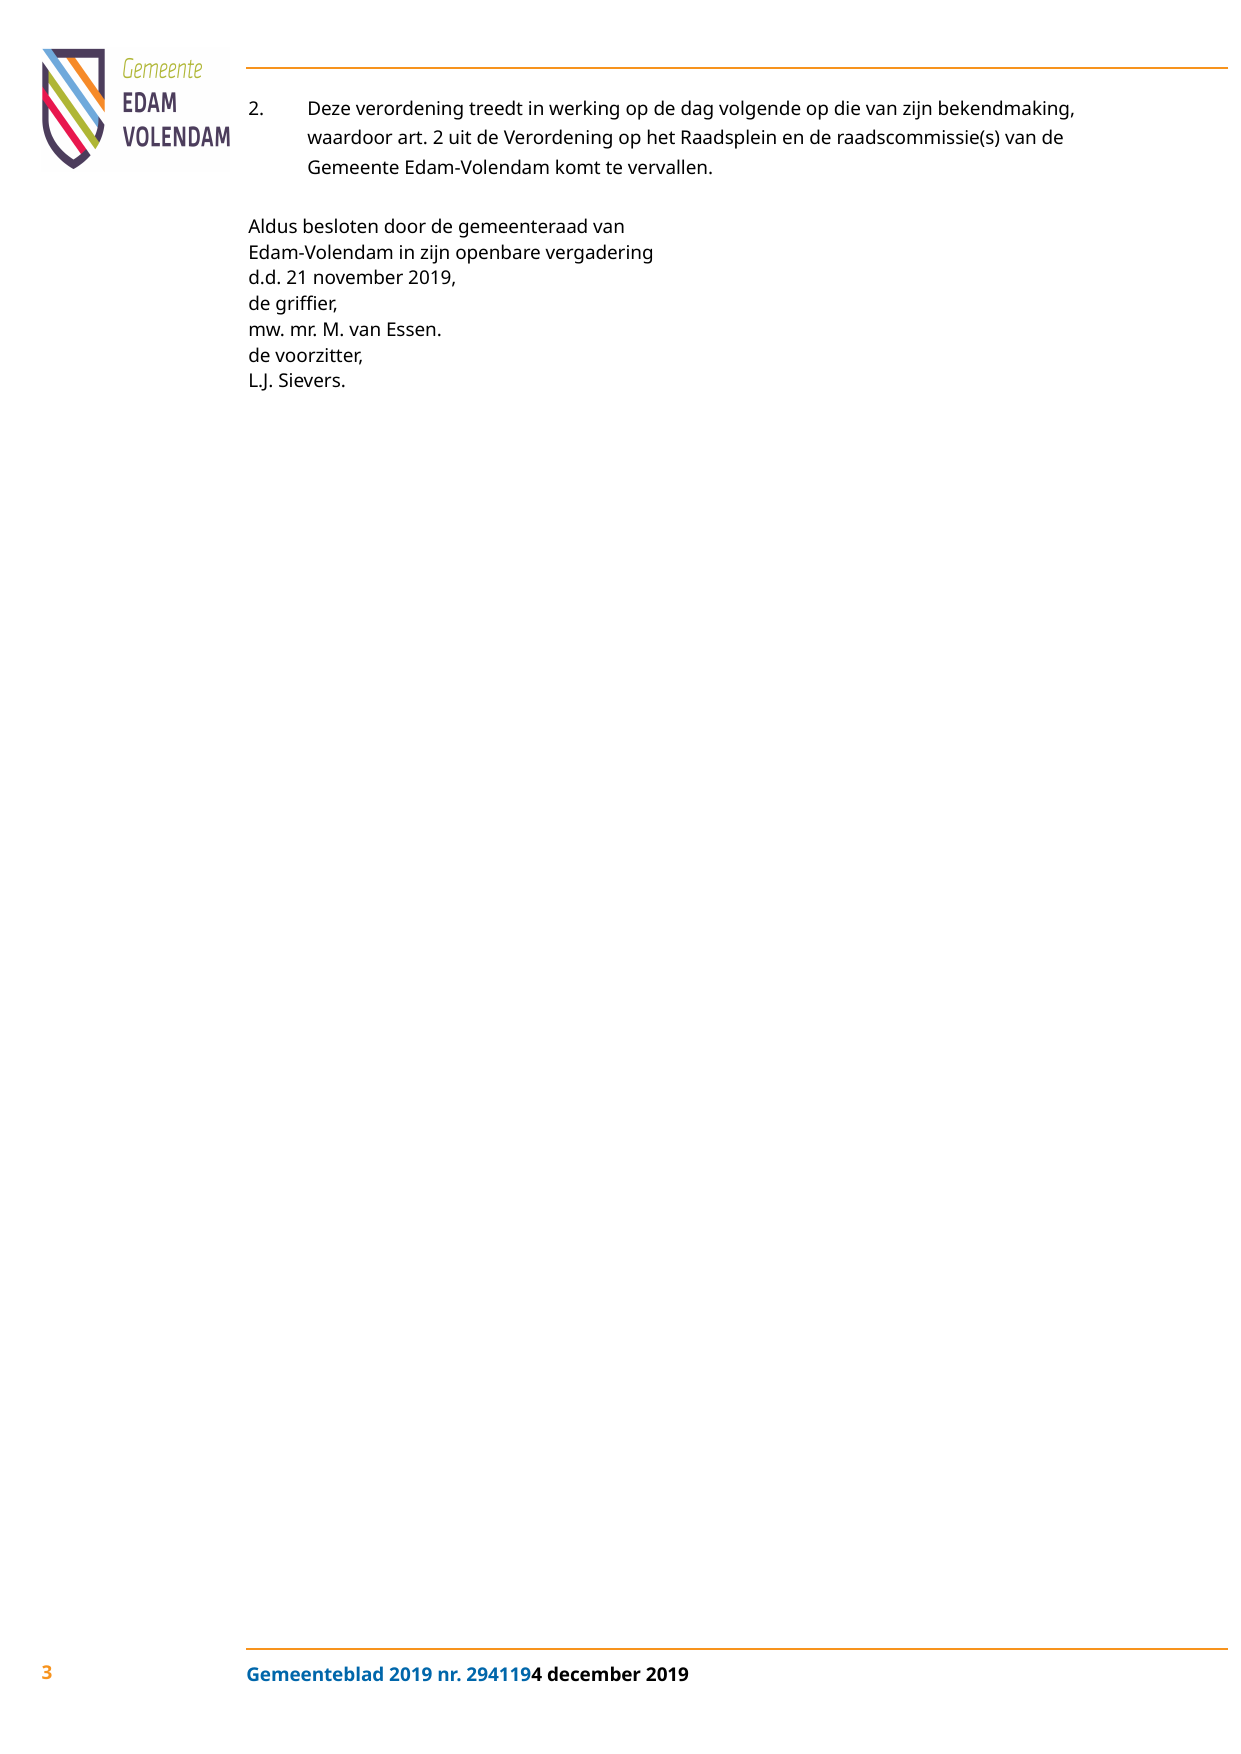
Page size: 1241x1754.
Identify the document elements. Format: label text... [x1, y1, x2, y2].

text de griffier, [248, 290, 1152, 316]
text Aldus besloten door de gemeenteraad van [248, 213, 1152, 239]
text d.d. 21 november 2019, [248, 264, 1152, 290]
text de voorzitter, [248, 342, 1152, 367]
picture [41, 47, 231, 172]
text mw. mr. M. van Essen. [248, 316, 1152, 342]
text L.J. Sievers. [248, 367, 1152, 393]
text Edam-Volendam in zijn openbare vergadering [248, 239, 1152, 264]
list Deze verordening treedt in werking op de dag volgende op die van zijn bekendmaking, waardoor art. 2 uit de Verordening op het Raadsplein en de raadscommissie(s) van de Gemeente Edam-Volendam komt te vervallen. [248, 95, 1152, 180]
